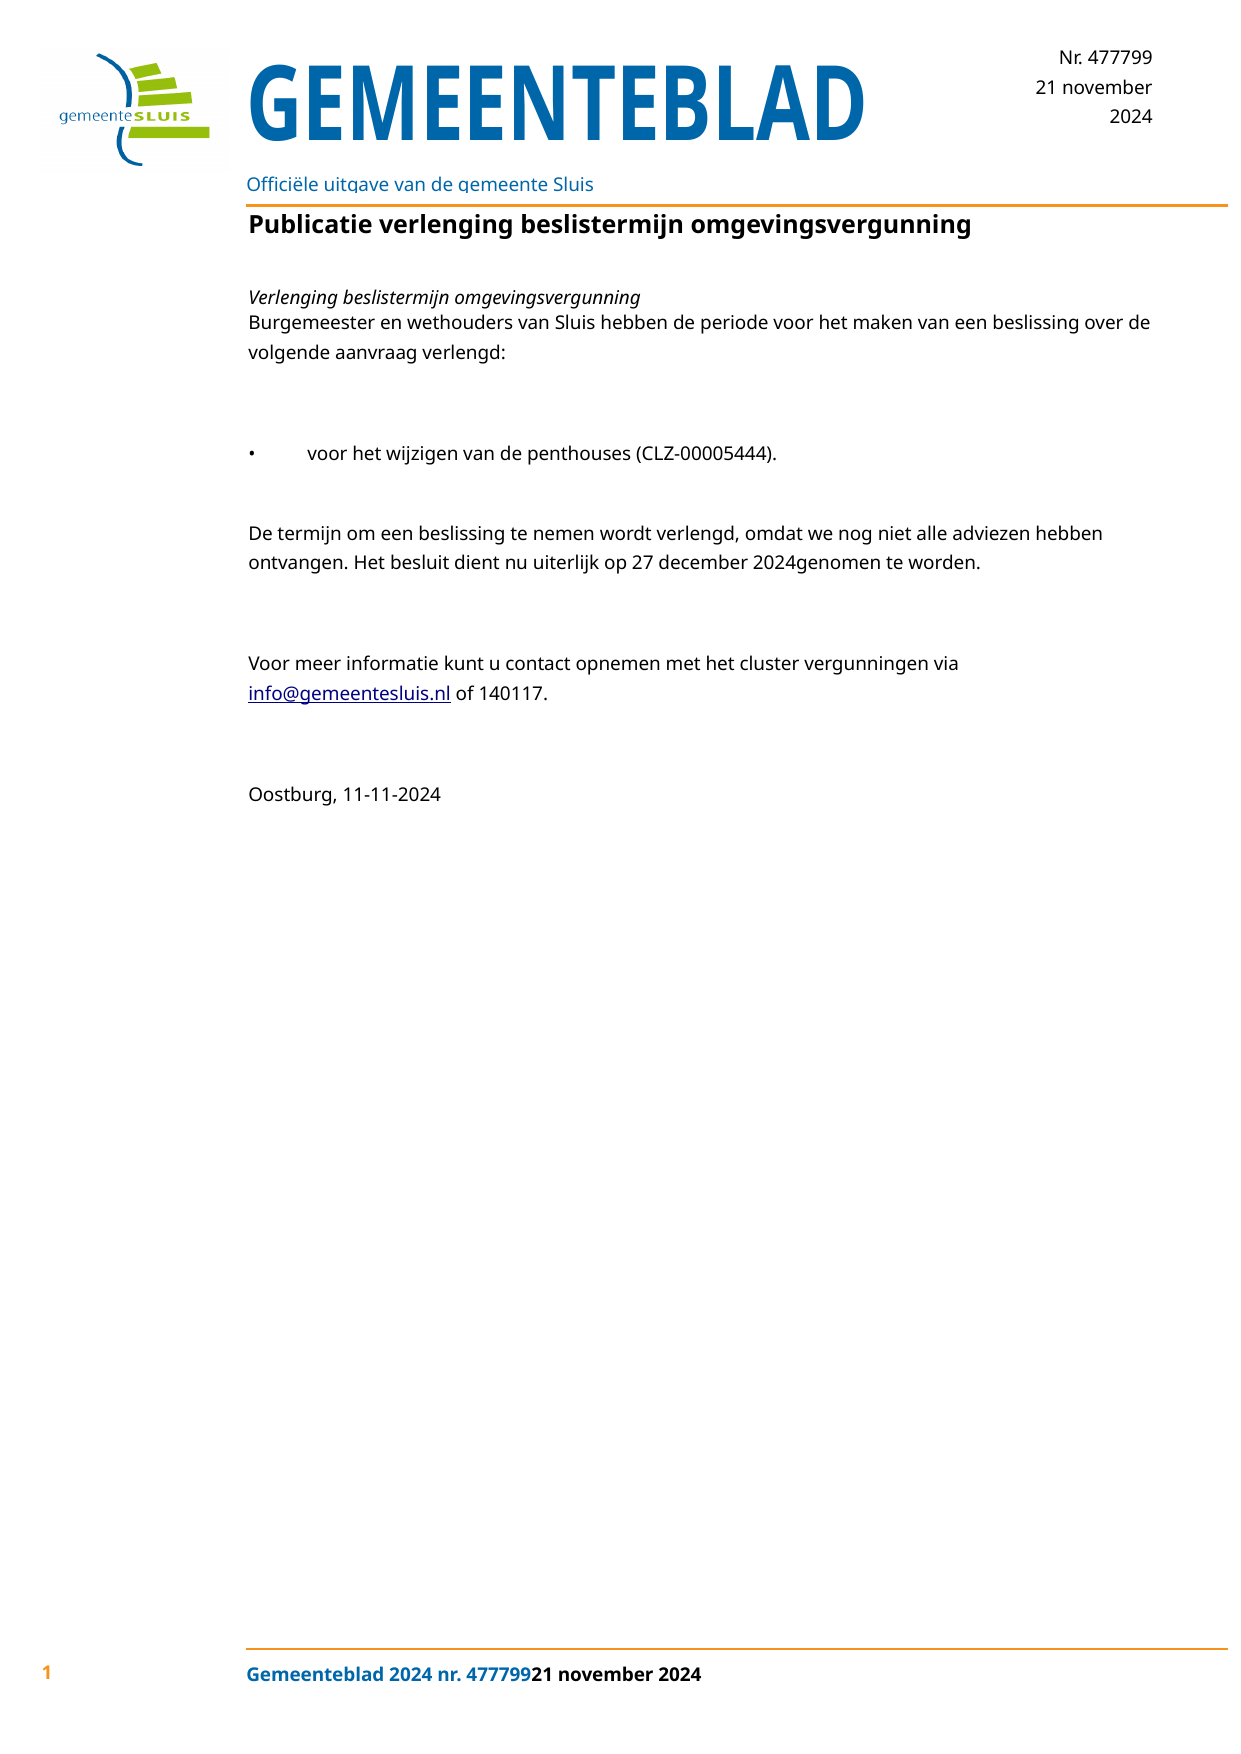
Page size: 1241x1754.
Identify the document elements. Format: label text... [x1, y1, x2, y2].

text Oostburg, 11-11-2024 [248, 781, 1152, 807]
text Publicatie verlenging beslistermijn omgevingsvergunning [248, 207, 1152, 241]
text Verlenging beslistermijn omgevingsvergunning [248, 284, 1152, 309]
text De termijn om een beslissing te nemen wordt verlengd, omdat we nog niet alle adviezen hebben ontvangen. Het besluit dient nu uiterlijk op 27 december 2024genomen te worden. [248, 520, 1152, 575]
text Voor meer informatie kunt u contact opnemen met het cluster vergunningen via info@gemeentesluis.nl of 140117. [248, 650, 1152, 706]
text Burgemeester en wethouders van Sluis hebben de periode voor het maken van een beslissing over de volgende aanvraag verlengd: [248, 309, 1152, 365]
picture [41, 47, 231, 172]
list voor het wijzigen van de penthouses (CLZ-00005444). [248, 440, 1152, 466]
